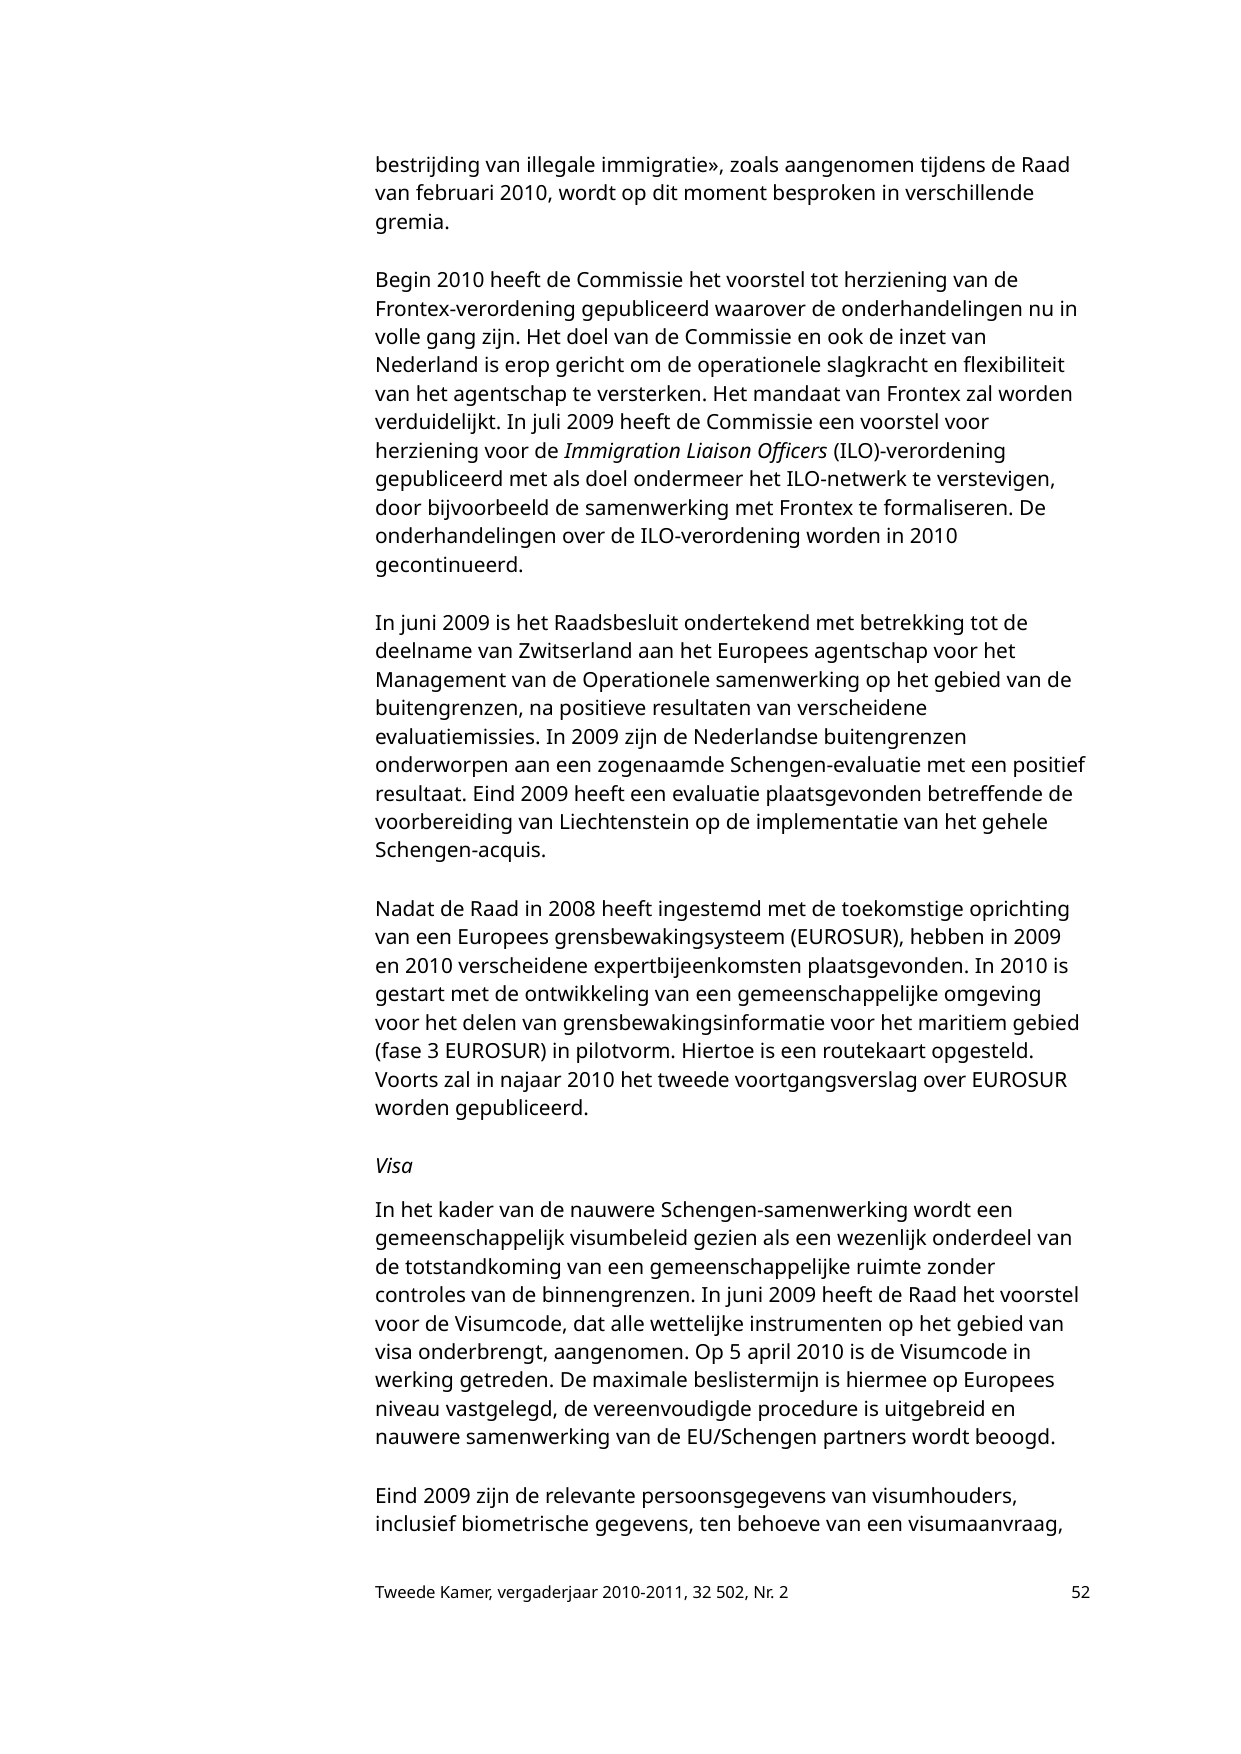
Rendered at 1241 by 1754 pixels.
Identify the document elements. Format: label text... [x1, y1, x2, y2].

text In het kader van de nauwere Schengen-samenwerking wordt een gemeenschappelijk visumbeleid gezien als een wezenlijk onderdeel van de totstandkoming van een gemeenschappelijke ruimte zonder controles van de binnengrenzen. In juni 2009 heeft de Raad het voorstel voor de Visumcode, dat alle wettelijke instrumenten op het gebied van visa onderbrengt, aangenomen. Op 5 april 2010 is de Visumcode in werking getreden. De maximale beslistermijn is hiermee op Europees niveau vastgelegd, de vereenvoudigde procedure is uitgebreid en nauwere samenwerking van de EU/Schengen partners wordt beoogd. [375, 1195, 1090, 1451]
text In juni 2009 is het Raadsbesluit ondertekend met betrekking tot de deelname van Zwitserland aan het Europees agentschap voor het Management van de Operationele samenwerking op het gebied van de buitengrenzen, na positieve resultaten van verscheidene evaluatiemissies. In 2009 zijn de Nederlandse buitengrenzen onderworpen aan een zogenaamde Schengen-evaluatie met een positief resultaat. Eind 2009 heeft een evaluatie plaatsgevonden betreffende de voorbereiding van Liechtenstein op de implementatie van het gehele Schengen-acquis. [375, 608, 1090, 864]
text bestrijding van illegale immigratie», zoals aangenomen tijdens de Raad van februari 2010, wordt op dit moment besproken in verschillende gremia. [375, 150, 1090, 235]
text Eind 2009 zijn de relevante persoonsgegevens van visumhouders, inclusief biometrische gegevens, ten behoeve van een visumaanvraag, [375, 1481, 1090, 1538]
text Nadat de Raad in 2008 heeft ingestemd met de toekomstige oprichting van een Europees grensbewakingsysteem (EUROSUR), hebben in 2009 en 2010 verscheidene expertbijeenkomsten plaatsgevonden. In 2010 is gestart met de ontwikkeling van een gemeenschappelijke omgeving voor het delen van grensbewakingsinformatie voor het maritiem gebied (fase 3 EUROSUR) in pilotvorm. Hiertoe is een routekaart opgesteld. Voorts zal in najaar 2010 het tweede voortgangsverslag over EUROSUR worden gepubliceerd. [375, 894, 1090, 1122]
text Visa [375, 1152, 1090, 1180]
text Begin 2010 heeft de Commissie het voorstel tot herziening van de Frontex-verordening gepubliceerd waarover de onderhandelingen nu in volle gang zijn. Het doel van de Commissie en ook de inzet van Nederland is erop gericht om de operationele slagkracht en flexibiliteit van het agentschap te versterken. Het mandaat van Frontex zal worden verduidelijkt. In juli 2009 heeft de Commissie een voorstel voor herziening voor de Immigration Liaison Officers (ILO)-verordening gepubliceerd met als doel ondermeer het ILO-netwerk te verstevigen, door bijvoorbeeld de samenwerking met Frontex te formaliseren. De onderhandelingen over de ILO-verordening worden in 2010 gecontinueerd. [375, 265, 1090, 578]
